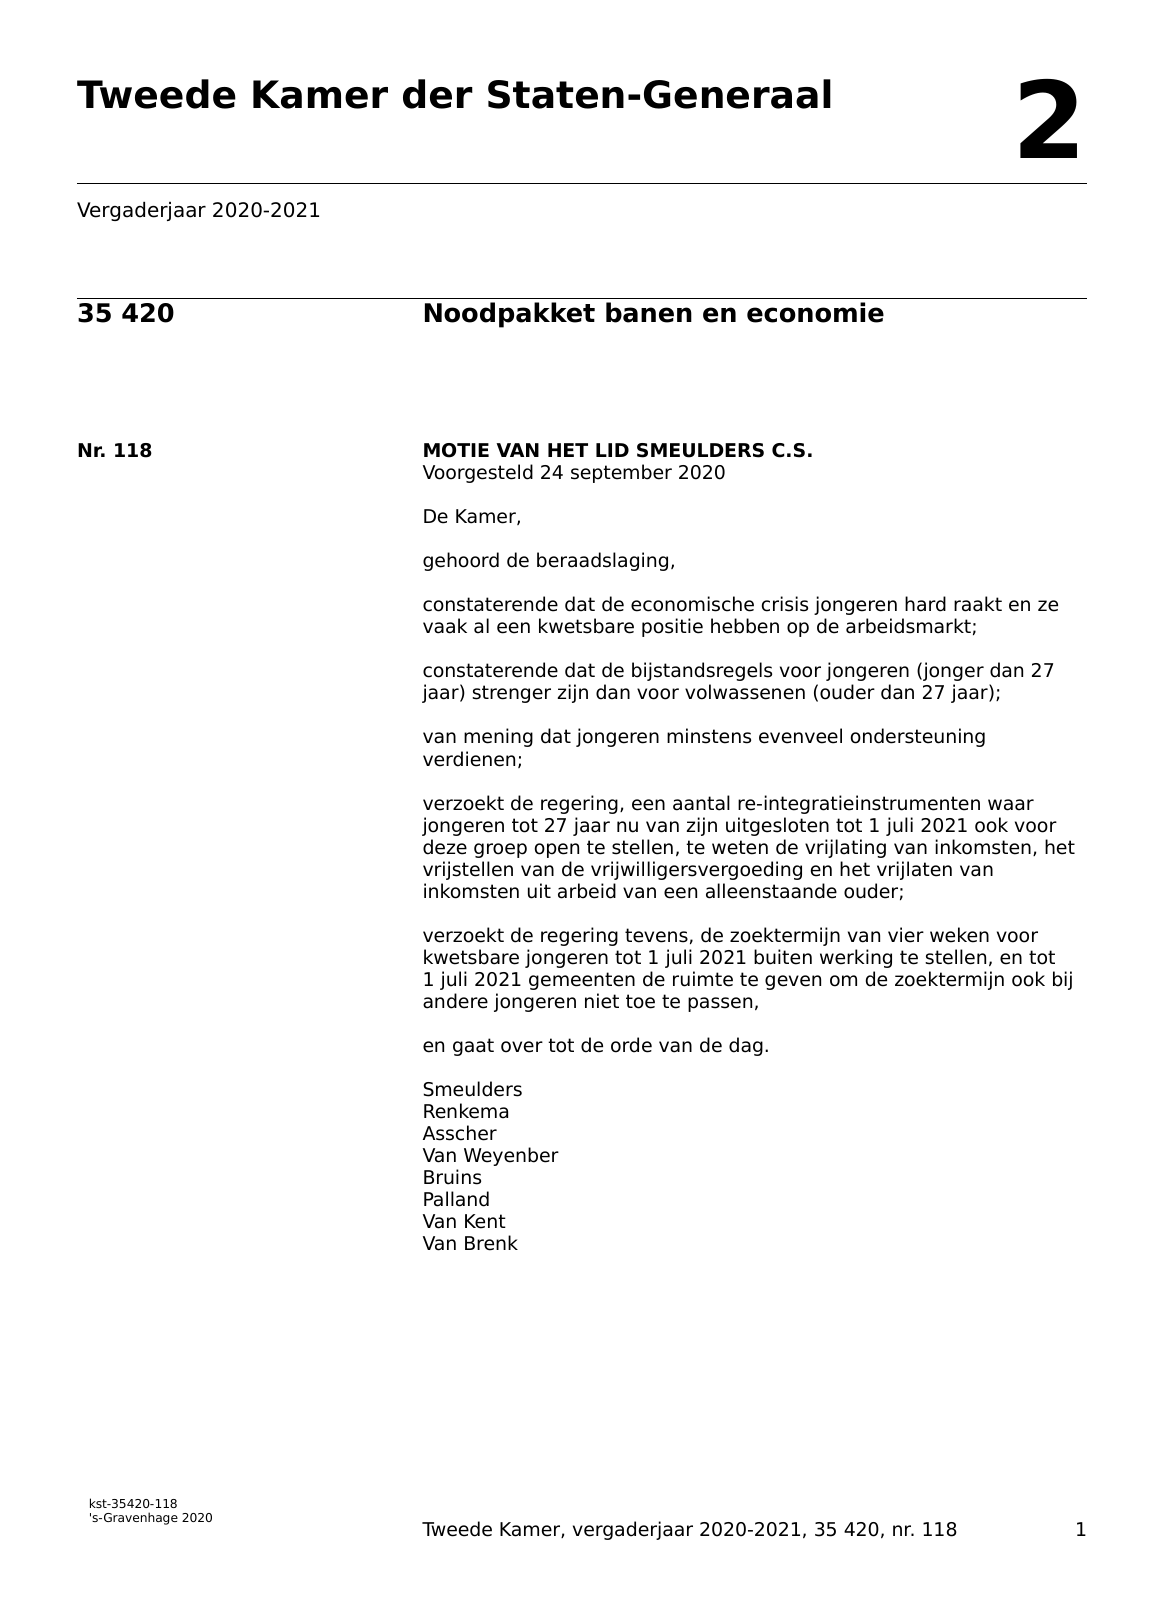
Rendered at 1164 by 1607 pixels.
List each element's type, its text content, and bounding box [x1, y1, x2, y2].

text Smeulders [422, 1079, 1087, 1101]
text constaterende dat de economische crisis jongeren hard raakt en ze vaak al een kwetsbare positie hebben op de arbeidsmarkt; [422, 594, 1087, 638]
text Renkema [422, 1101, 1087, 1123]
text van mening dat jongeren minstens evenveel ondersteuning verdienen; [422, 726, 1087, 770]
text Van Kent [422, 1211, 1087, 1233]
text De Kamer, [422, 506, 1087, 528]
table_header Tweede Kamer der Staten-Generaal [77, 59, 886, 183]
text Van Weyenber [422, 1145, 1087, 1167]
text en gaat over tot de orde van de dag. [422, 1035, 1087, 1057]
text constaterende dat de bijstandsregels voor jongeren (jonger dan 27 jaar) strenger zijn dan voor volwassenen (ouder dan 27 jaar); [422, 660, 1087, 704]
text Van Brenk [422, 1233, 1087, 1255]
text kst-35420-118 [88, 1497, 323, 1511]
text verzoekt de regering, een aantal re-integratieinstrumenten waar jongeren tot 27 jaar nu van zijn uitgesloten tot 1 juli 2021 ook voor deze groep open te stellen, te weten de vrijlating van inkomsten, het vrijstellen van de vrijwilligersvergoeding en het vrijlaten van inkomsten uit arbeid van een alleenstaande ouder; [422, 793, 1087, 902]
table_cell Vergaderjaar 2020-2021 [77, 184, 1087, 298]
text Bruins [422, 1167, 1087, 1189]
text 's-Gravenhage 2020 [88, 1511, 323, 1525]
text verzoekt de regering tevens, de zoektermijn van vier weken voor kwetsbare jongeren tot 1 juli 2021 buiten werking te stellen, en tot 1 juli 2021 gemeenten de ruimte te geven om de zoektermijn ook bij andere jongeren niet toe te passen, [422, 925, 1087, 1013]
subtitle 35 420 Noodpakket banen en economie [77, 299, 1087, 329]
text Asscher [422, 1123, 1087, 1145]
subtitle Nr. 118 MOTIE VAN HET LID SMEULDERS C.S. [77, 440, 1087, 462]
text gehoord de beraadslaging, [422, 550, 1087, 572]
text Voorgesteld 24 september 2020 [422, 462, 1087, 484]
text Palland [422, 1189, 1087, 1211]
table_header 2 [886, 59, 1087, 183]
